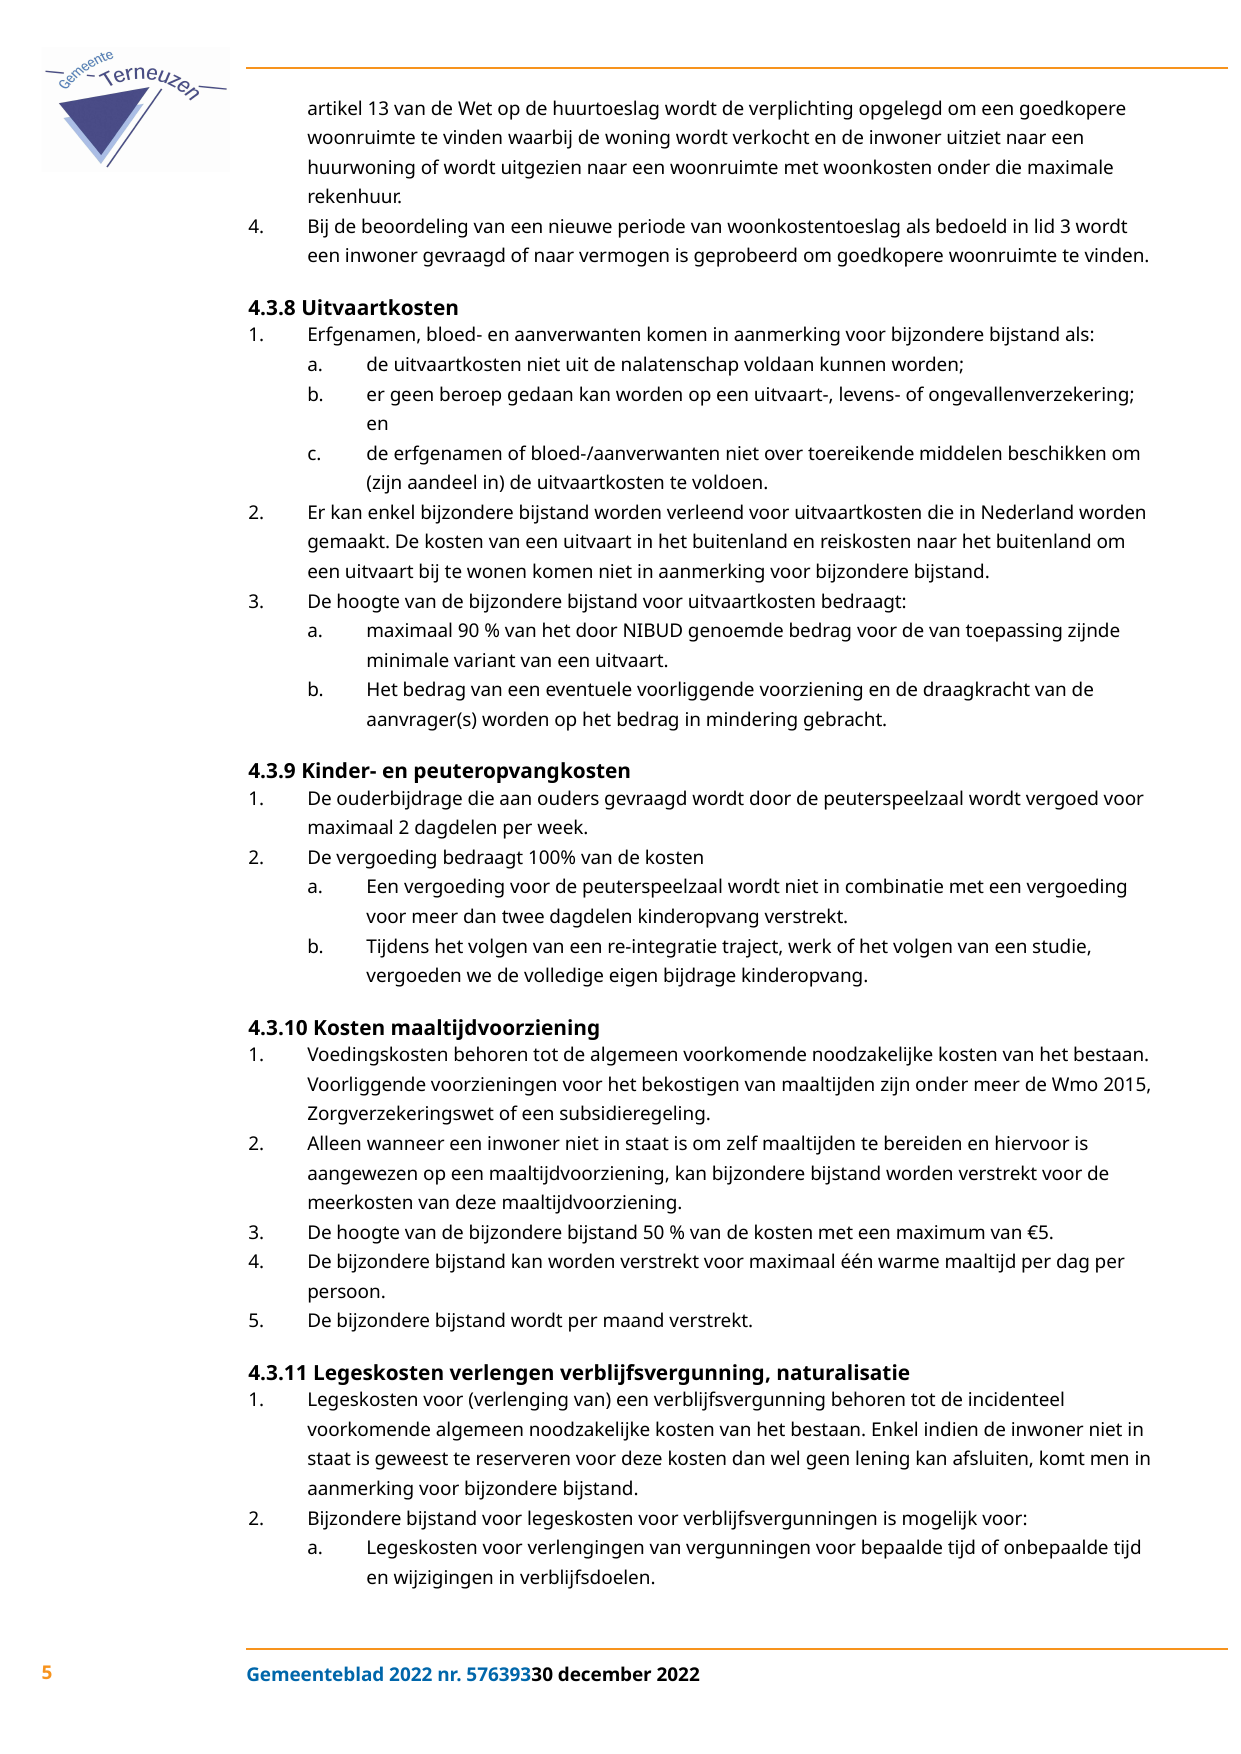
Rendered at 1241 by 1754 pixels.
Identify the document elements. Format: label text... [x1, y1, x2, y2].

list Erfgenamen, bloed- en aanverwanten komen in aanmerking voor bijzondere bijstand als: [248, 322, 1152, 347]
list De ouderbijdrage die aan ouders gevraagd wordt door de peuterspeelzaal wordt vergoed voor maximaal 2 dagdelen per week. [248, 785, 1152, 840]
list Voedingskosten behoren tot de algemeen voorkomende noodzakelijke kosten van het bestaan. Voorliggende voorzieningen voor het bekostigen van maaltijden zijn onder meer de Wmo 2015, Zorgverzekeringswet of een subsidieregeling. [248, 1041, 1152, 1126]
list Er kan enkel bijzondere bijstand worden verleend voor uitvaartkosten die in Nederland worden gemaakt. De kosten van een uitvaart in het buitenland en reiskosten naar het buitenland om een uitvaart bij te wonen komen niet in aanmerking voor bijzondere bijstand. [248, 499, 1152, 584]
text 4.3.9 Kinder- en peuteropvangkosten [248, 757, 1152, 785]
list Tijdens het volgen van een re-integratie traject, werk of het volgen van een studie, vergoeden we de volledige eigen bijdrage kinderopvang. [307, 933, 1152, 988]
list De bijzondere bijstand wordt per maand verstrekt. [248, 1308, 1152, 1333]
picture [41, 47, 231, 172]
text 4.3.8 Uitvaartkosten [248, 293, 1152, 322]
list De hoogte van de bijzondere bijstand voor uitvaartkosten bedraagt: [248, 588, 1152, 613]
list artikel 13 van de Wet op de huurtoeslag wordt de verplichting opgelegd om een goedkopere woonruimte te vinden waarbij de woning wordt verkocht en de inwoner uitziet naar een huurwoning of wordt uitgezien naar een woonruimte met woonkosten onder die maximale rekenhuur. [248, 95, 1152, 209]
list Legeskosten voor (verlenging van) een verblijfsvergunning behoren tot de incidenteel voorkomende algemeen noodzakelijke kosten van het bestaan. Enkel indien de inwoner niet in staat is geweest te reserveren voor deze kosten dan wel geen lening kan afsluiten, komt men in aanmerking voor bijzondere bijstand. [248, 1386, 1152, 1501]
list de uitvaartkosten niet uit de nalatenschap voldaan kunnen worden; [307, 351, 1152, 377]
text 4.3.11 Legeskosten verlengen verblijfsvergunning, naturalisatie [248, 1358, 1152, 1386]
list Het bedrag van een eventuele voorliggende voorziening en de draagkracht van de aanvrager(s) worden op het bedrag in mindering gebracht. [307, 677, 1152, 732]
list de erfgenamen of bloed-/aanverwanten niet over toereikende middelen beschikken om (zijn aandeel in) de uitvaartkosten te voldoen. [307, 440, 1152, 495]
list Bij de beoordeling van een nieuwe periode van woonkostentoeslag als bedoeld in lid 3 wordt een inwoner gevraagd of naar vermogen is geprobeerd om goedkopere woonruimte te vinden. [248, 213, 1152, 268]
text 4.3.10 Kosten maaltijdvoorziening [248, 1013, 1152, 1041]
list er geen beroep gedaan kan worden op een uitvaart-, levens- of ongevallenverzekering; en [307, 381, 1152, 436]
list Legeskosten voor verlengingen van vergunningen voor bepaalde tijd of onbepaalde tijd en wijzigingen in verblijfsdoelen. [307, 1534, 1152, 1590]
list Alleen wanneer een inwoner niet in staat is om zelf maaltijden te bereiden en hiervoor is aangewezen op een maaltijdvoorziening, kan bijzondere bijstand worden verstrekt voor de meerkosten van deze maaltijdvoorziening. [248, 1130, 1152, 1215]
list maximaal 90 % van het door NIBUD genoemde bedrag voor de van toepassing zijnde minimale variant van een uitvaart. [307, 617, 1152, 673]
list Bijzondere bijstand voor legeskosten voor verblijfsvergunningen is mogelijk voor: [248, 1505, 1152, 1531]
list Een vergoeding voor de peuterspeelzaal wordt niet in combinatie met een vergoeding voor meer dan twee dagdelen kinderopvang verstrekt. [307, 874, 1152, 929]
list De hoogte van de bijzondere bijstand 50 % van de kosten met een maximum van €5. [248, 1219, 1152, 1244]
list De bijzondere bijstand kan worden verstrekt voor maximaal één warme maaltijd per dag per persoon. [248, 1248, 1152, 1304]
list De vergoeding bedraagt 100% van de kosten [248, 844, 1152, 870]
